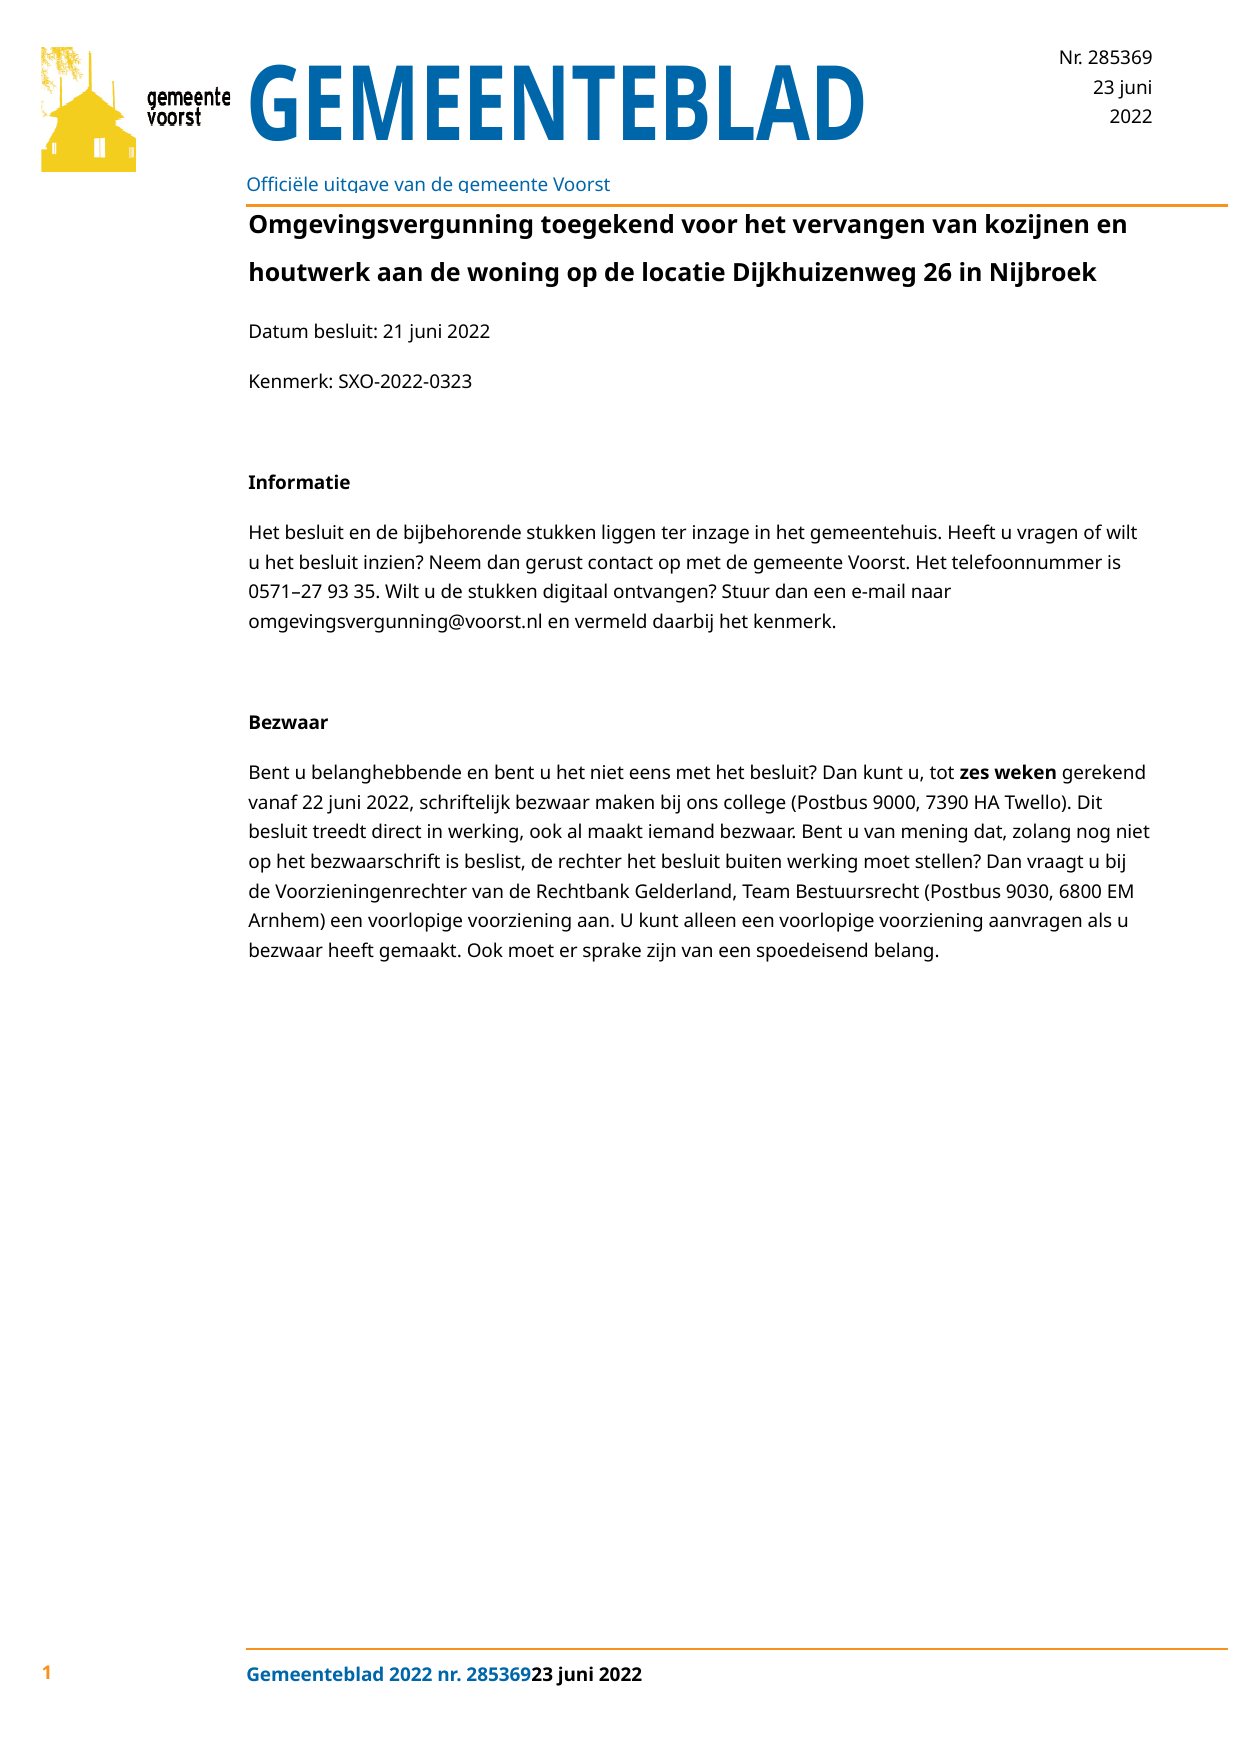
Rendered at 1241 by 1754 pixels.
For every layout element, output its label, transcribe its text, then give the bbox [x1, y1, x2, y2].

text Bezwaar [248, 709, 1152, 735]
text Kenmerk: SXO-2022-0323 [248, 368, 1152, 394]
text Bent u belanghebbende en bent u het niet eens met het besluit? Dan kunt u, tot zes weken gerekend vanaf 22 juni 2022, schriftelijk bezwaar maken bij ons college (Postbus 9000, 7390 HA Twello). Dit besluit treedt direct in werking, ook al maakt iemand bezwaar. Bent u van mening dat, zolang nog niet op het bezwaarschrift is beslist, de rechter het besluit buiten werking moet stellen? Dan vraagt u bij de Voorzieningenrechter van de Rechtbank Gelderland, Team Bestuursrecht (Postbus 9030, 6800 EM Arnhem) een voorlopige voorziening aan. U kunt alleen een voorlopige voorziening aanvragen als u bezwaar heeft gemaakt. Ook moet er sprake zijn van een spoedeisend belang. [248, 759, 1152, 963]
text Omgevingsvergunning toegekend voor het vervangen van kozijnen en houtwerk aan de woning op de locatie Dijkhuizenweg 26 in Nijbroek [248, 207, 1152, 288]
text Het besluit en de bijbehorende stukken liggen ter inzage in het gemeentehuis. Heeft u vragen of wilt u het besluit inzien? Neem dan gerust contact op met de gemeente Voorst. Het telefoonnummer is 0571–27 93 35. Wilt u de stukken digitaal ontvangen? Stuur dan een e-mail naar omgevingsvergunning@voorst.nl en vermeld daarbij het kenmerk. [248, 519, 1152, 634]
picture [41, 47, 231, 172]
text Informatie [248, 469, 1152, 495]
text Datum besluit: 21 juni 2022 [248, 318, 1152, 344]
